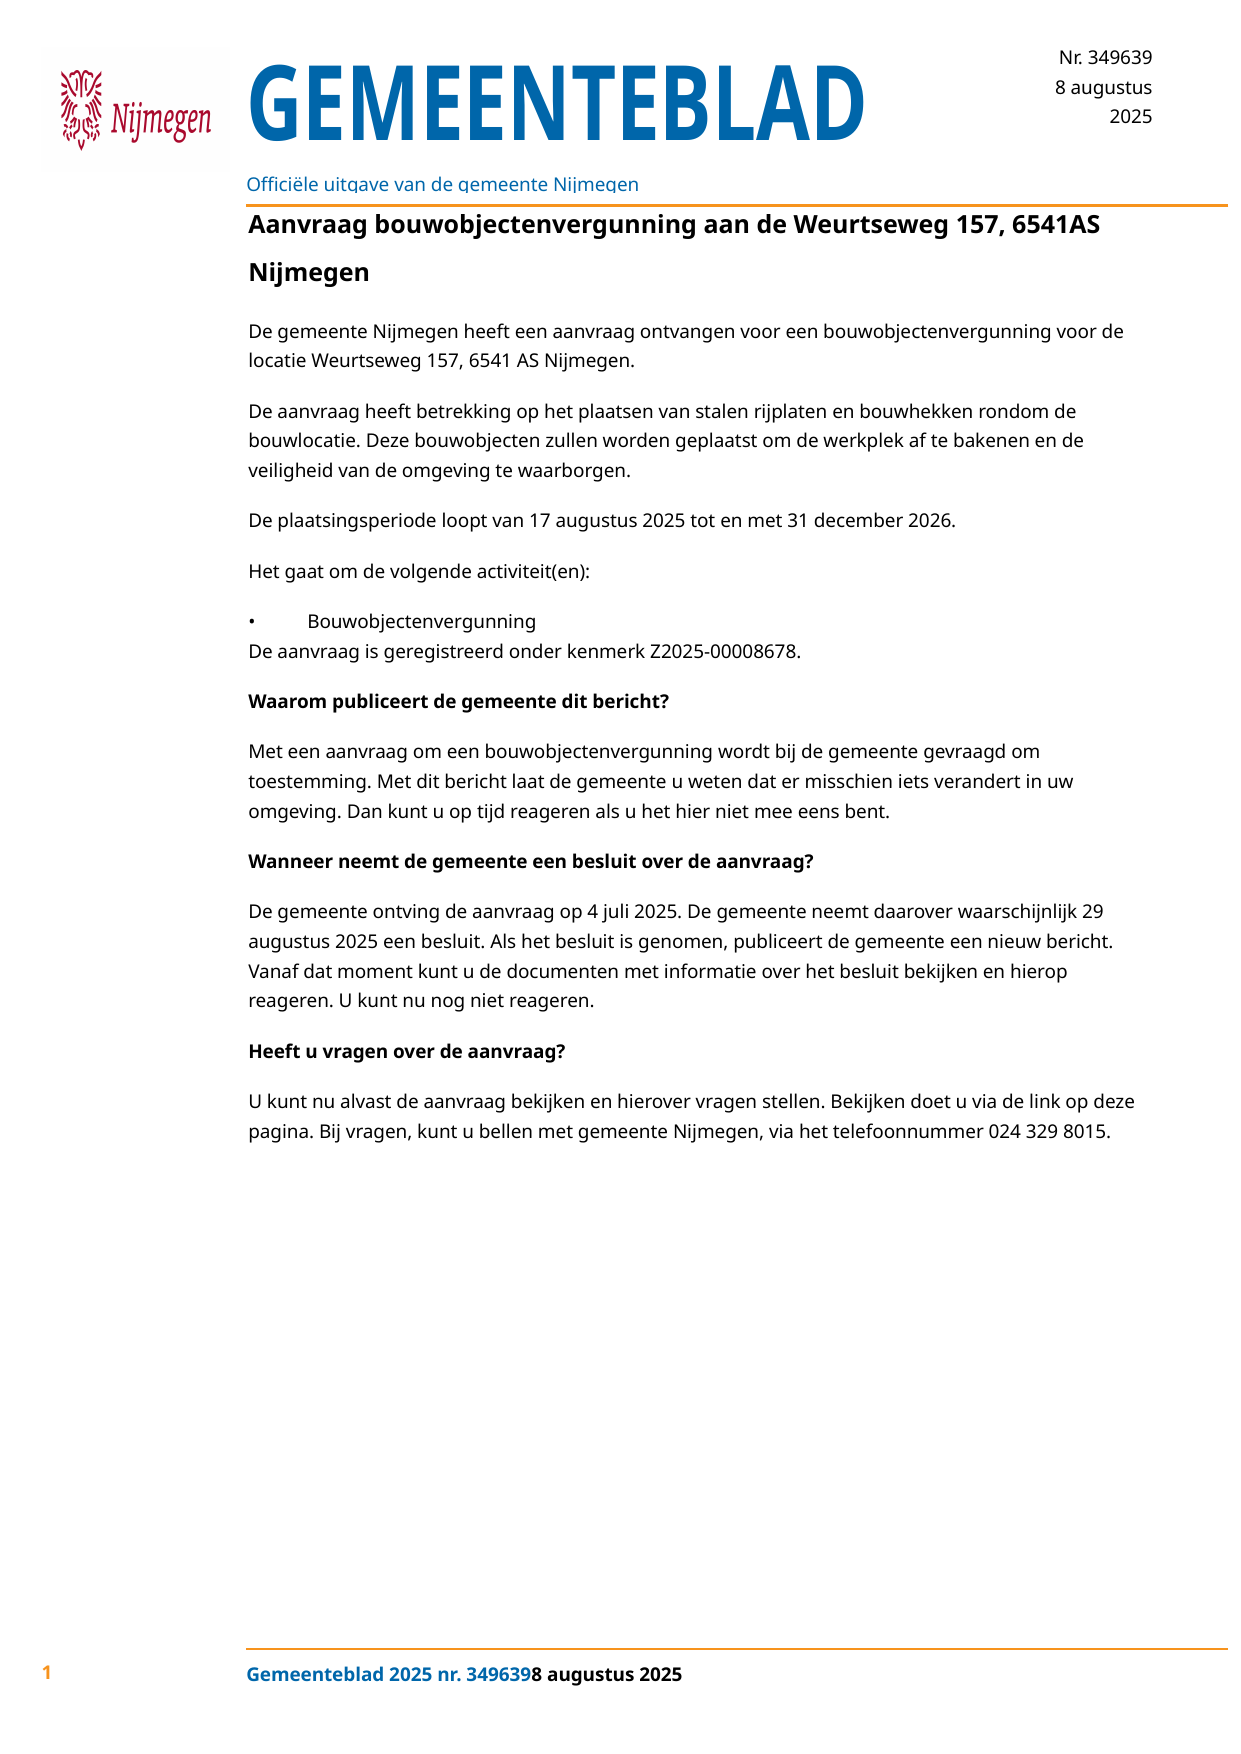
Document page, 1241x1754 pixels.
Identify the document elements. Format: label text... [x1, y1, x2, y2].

text Waarom publiceert de gemeente dit bericht? [248, 688, 1152, 714]
text Het gaat om de volgende activiteit(en): [248, 558, 1152, 584]
text Heeft u vragen over de aanvraag? [248, 1038, 1152, 1064]
text De gemeente ontving de aanvraag op 4 juli 2025. De gemeente neemt daarover waarschijnlijk 29 augustus 2025 een besluit. Als het besluit is genomen, publiceert de gemeente een nieuw bericht. Vanaf dat moment kunt u de documenten met informatie over het besluit bekijken en hierop reageren. U kunt nu nog niet reageren. [248, 899, 1152, 1013]
text U kunt nu alvast de aanvraag bekijken en hierover vragen stellen. Bekijken doet u via de link op deze pagina. Bij vragen, kunt u bellen met gemeente Nijmegen, via het telefoonnummer 024 329 8015. [248, 1088, 1152, 1144]
text Wanneer neemt de gemeente een besluit over de aanvraag? [248, 848, 1152, 874]
list Bouwobjectenvergunning [248, 608, 1152, 634]
text Aanvraag bouwobjectenvergunning aan de Weurtseweg 157, 6541AS Nijmegen [248, 207, 1152, 288]
text De gemeente Nijmegen heeft een aanvraag ontvangen voor een bouwobjectenvergunning voor de locatie Weurtseweg 157, 6541 AS Nijmegen. [248, 318, 1152, 373]
picture [41, 47, 231, 172]
text De plaatsingsperiode loopt van 17 augustus 2025 tot en met 31 december 2026. [248, 507, 1152, 533]
text De aanvraag is geregistreerd onder kenmerk Z2025-00008678. [248, 638, 1152, 664]
text Met een aanvraag om een bouwobjectenvergunning wordt bij de gemeente gevraagd om toestemming. Met dit bericht laat de gemeente u weten dat er misschien iets verandert in uw omgeving. Dan kunt u op tijd reageren als u het hier niet mee eens bent. [248, 739, 1152, 824]
text De aanvraag heeft betrekking op het plaatsen van stalen rijplaten en bouwhekken rondom de bouwlocatie. Deze bouwobjecten zullen worden geplaatst om de werkplek af te bakenen en de veiligheid van de omgeving te waarborgen. [248, 398, 1152, 483]
